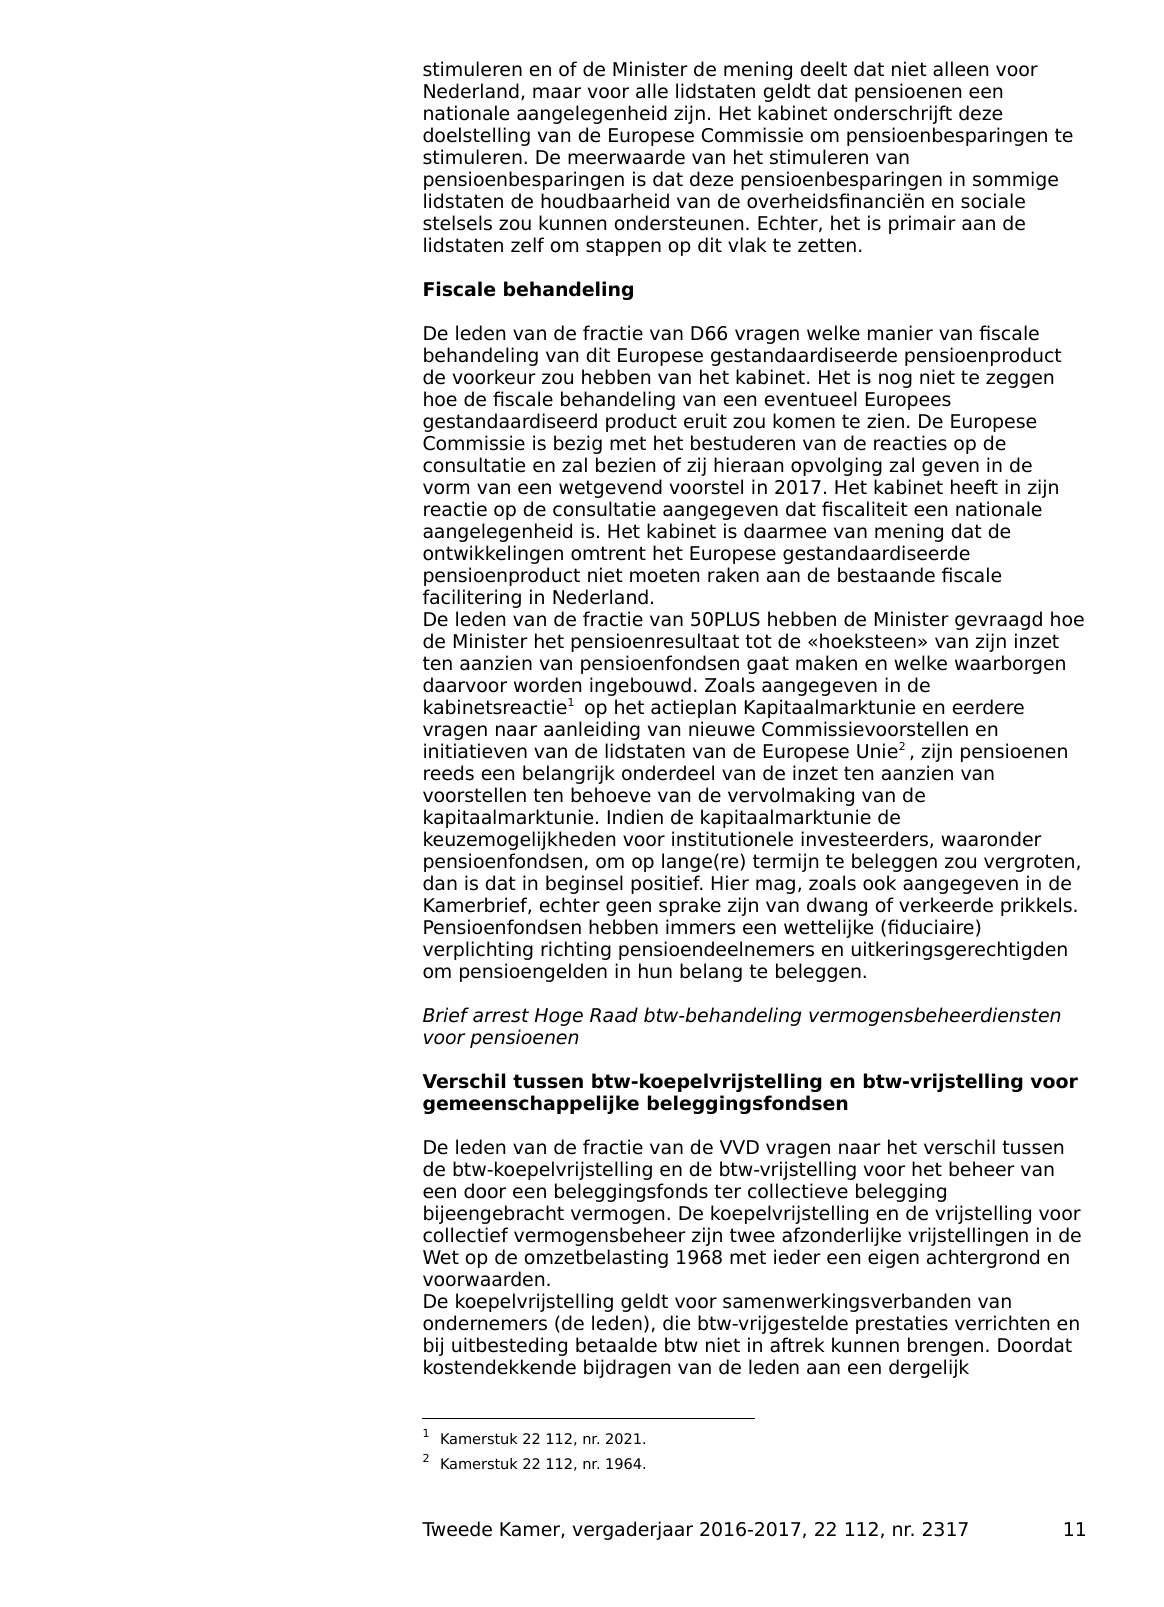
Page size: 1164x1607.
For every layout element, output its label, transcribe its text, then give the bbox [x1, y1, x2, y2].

text De leden van de fractie van D66 vragen welke manier van fiscale behandeling van dit Europese gestandaardiseerde pensioenproduct de voorkeur zou hebben van het kabinet. Het is nog niet te zeggen hoe de fiscale behandeling van een eventueel Europees gestandaardiseerd product eruit zou komen te zien. De Europese Commissie is bezig met het bestuderen van de reacties op de consultatie en zal bezien of zij hieraan opvolging zal geven in de vorm van een wetgevend voorstel in 2017. Het kabinet heeft in zijn reactie op de consultatie aangegeven dat fiscaliteit een nationale aangelegenheid is. Het kabinet is daarmee van mening dat de ontwikkelingen omtrent het Europese gestandaardiseerde pensioenproduct niet moeten raken aan de bestaande fiscale facilitering in Nederland. [422, 323, 1087, 609]
text Kamerstuk 22 112, nr. 1964. [422, 1452, 1087, 1474]
subtitle Brief arrest Hoge Raad btw-behandeling vermogensbeheerdiensten voor pensioenen [422, 1005, 1087, 1049]
text Kamerstuk 22 112, nr. 2021. [422, 1427, 1087, 1449]
text stimuleren en of de Minister de mening deelt dat niet alleen voor Nederland, maar voor alle lidstaten geldt dat pensioenen een nationale aangelegenheid zijn. Het kabinet onderschrijft deze doelstelling van de Europese Commissie om pensioenbesparingen te stimuleren. De meerwaarde van het stimuleren van pensioenbesparingen is dat deze pensioenbesparingen in sommige lidstaten de houdbaarheid van de overheidsfinanciën en sociale stelsels zou kunnen ondersteunen. Echter, het is primair aan de lidstaten zelf om stappen op dit vlak te zetten. [422, 59, 1087, 257]
text De leden van de fractie van de VVD vragen naar het verschil tussen de btw-koepelvrijstelling en de btw-vrijstelling voor het beheer van een door een beleggingsfonds ter collectieve belegging bijeengebracht vermogen. De koepelvrijstelling en de vrijstelling voor collectief vermogensbeheer zijn twee afzonderlijke vrijstellingen in de Wet op de omzetbelasting 1968 met ieder een eigen achtergrond en voorwaarden. [422, 1137, 1087, 1291]
text De leden van de fractie van 50PLUS hebben de Minister gevraagd hoe de Minister het pensioenresultaat tot de «hoeksteen» van zijn inzet ten aanzien van pensioenfondsen gaat maken en welke waarborgen daarvoor worden ingebouwd. Zoals aangegeven in de kabinetsreactie op het actieplan Kapitaalmarktunie en eerdere vragen naar aanleiding van nieuwe Commissievoorstellen en initiatieven van de lidstaten van de Europese Unie, zijn pensioenen reeds een belangrijk onderdeel van de inzet ten aanzien van voorstellen ten behoeve van de vervolmaking van de kapitaalmarktunie. Indien de kapitaalmarktunie de keuzemogelijkheden voor institutionele investeerders, waaronder pensioenfondsen, om op lange(re) termijn te beleggen zou vergroten, dan is dat in beginsel positief. Hier mag, zoals ook aangegeven in de Kamerbrief, echter geen sprake zijn van dwang of verkeerde prikkels. Pensioenfondsen hebben immers een wettelijke (fiduciaire) verplichting richting pensioendeelnemers en uitkeringsgerechtigden om pensioengelden in hun belang te beleggen. [422, 609, 1087, 983]
text De koepelvrijstelling geldt voor samenwerkingsverbanden van ondernemers (de leden), die btw-vrijgestelde prestaties verrichten en bij uitbesteding betaalde btw niet in aftrek kunnen brengen. Doordat kostendekkende bijdragen van de leden aan een dergelijk [422, 1291, 1087, 1379]
subtitle Fiscale behandeling [422, 279, 1087, 301]
subtitle Verschil tussen btw-koepelvrijstelling en btw-vrijstelling voor gemeenschappelijke beleggingsfondsen [422, 1071, 1087, 1115]
